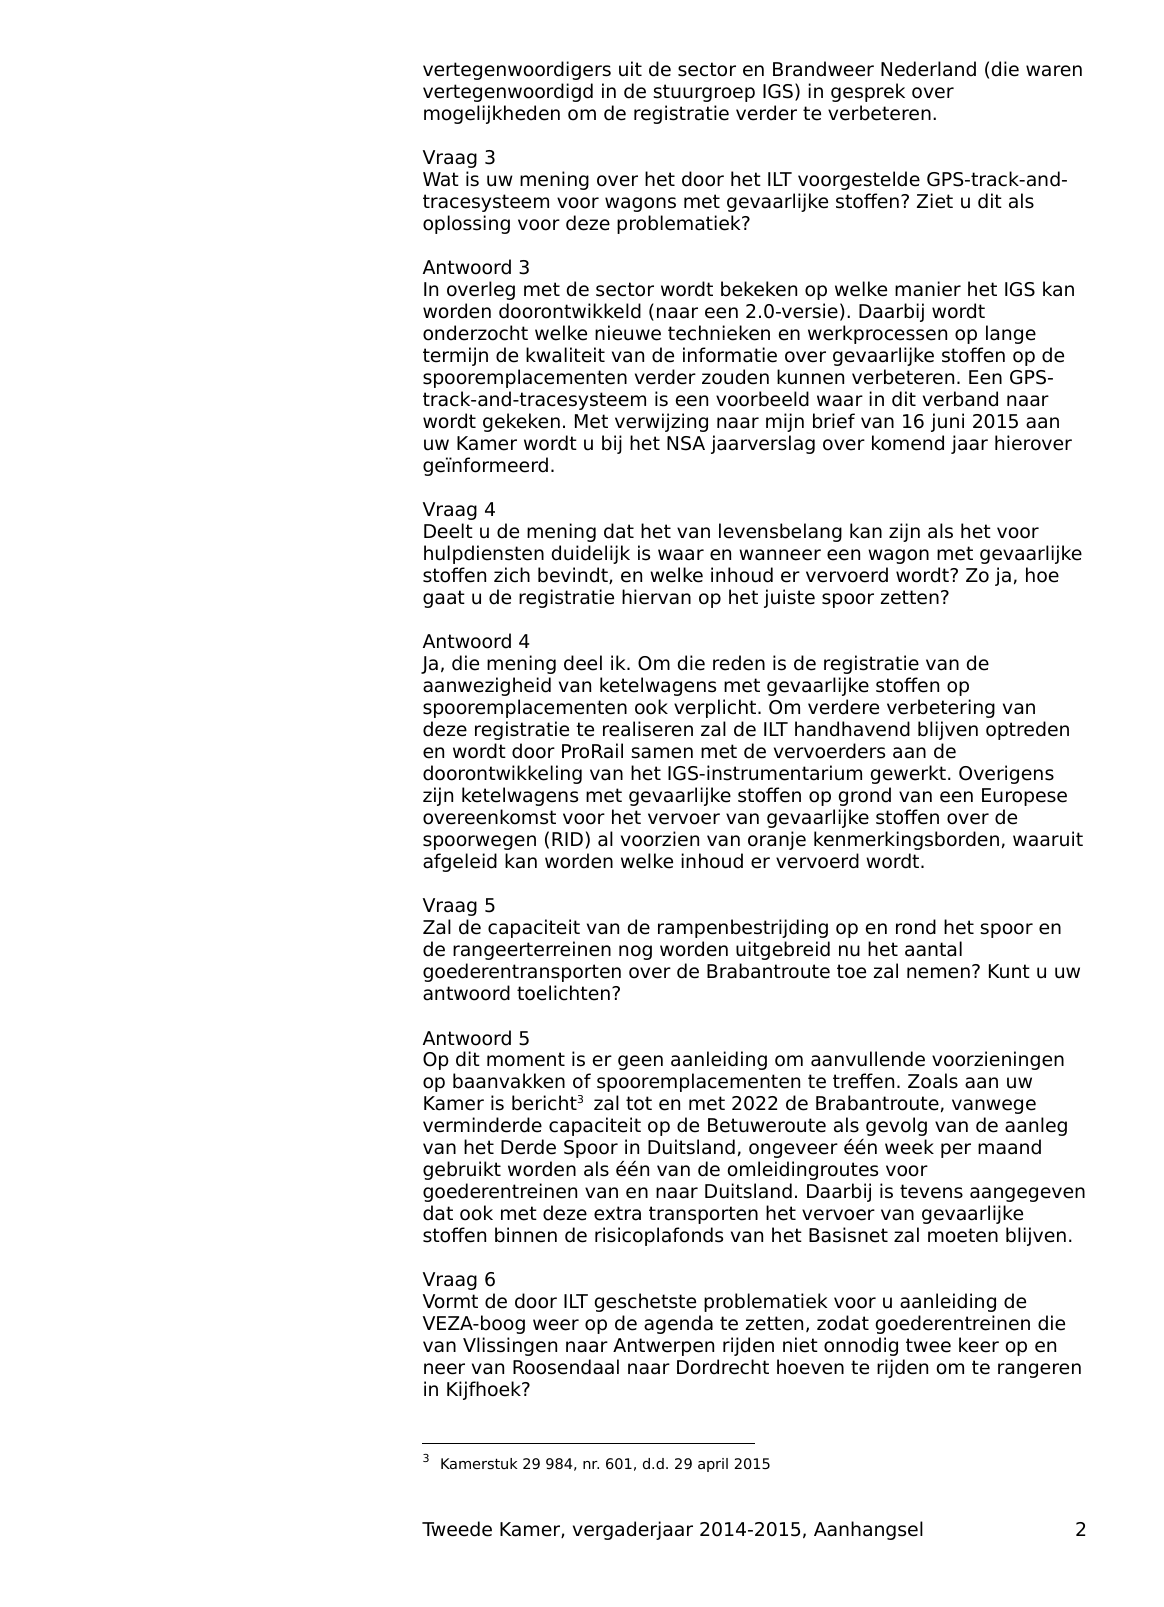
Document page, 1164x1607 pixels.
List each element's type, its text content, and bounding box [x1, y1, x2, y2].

text Op dit moment is er geen aanleiding om aanvullende voorzieningen op baanvakken of spooremplacementen te treffen. Zoals aan uw Kamer is bericht zal tot en met 2022 de Brabantroute, vanwege verminderde capaciteit op de Betuweroute als gevolg van de aanleg van het Derde Spoor in Duitsland, ongeveer één week per maand gebruikt worden als één van de omleidingroutes voor goederentreinen van en naar Duitsland. Daarbij is tevens aangegeven dat ook met deze extra transporten het vervoer van gevaarlijke stoffen binnen de risicoplafonds van het Basisnet zal moeten blijven. [422, 1049, 1087, 1247]
text Vormt de door ILT geschetste problematiek voor u aanleiding de VEZA-boog weer op de agenda te zetten, zodat goederentreinen die van Vlissingen naar Antwerpen rijden niet onnodig twee keer op en neer van Roosendaal naar Dordrecht hoeven te rijden om te rangeren in Kijfhoek? [422, 1291, 1087, 1401]
text Vraag 5 [422, 895, 1087, 917]
text Vraag 6 [422, 1269, 1087, 1291]
text Antwoord 4 [422, 631, 1087, 653]
text In overleg met de sector wordt bekeken op welke manier het IGS kan worden doorontwikkeld (naar een 2.0-versie). Daarbij wordt onderzocht welke nieuwe technieken en werkprocessen op lange termijn de kwaliteit van de informatie over gevaarlijke stoffen op de spooremplacementen verder zouden kunnen verbeteren. Een GPS-track-and-tracesysteem is een voorbeeld waar in dit verband naar wordt gekeken. Met verwijzing naar mijn brief van 16 juni 2015 aan uw Kamer wordt u bij het NSA jaarverslag over komend jaar hierover geïnformeerd. [422, 279, 1087, 477]
text Ja, die mening deel ik. Om die reden is de registratie van de aanwezigheid van ketelwagens met gevaarlijke stoffen op spooremplacementen ook verplicht. Om verdere verbetering van deze registratie te realiseren zal de ILT handhavend blijven optreden en wordt door ProRail samen met de vervoerders aan de doorontwikkeling van het IGS-instrumentarium gewerkt. Overigens zijn ketelwagens met gevaarlijke stoffen op grond van een Europese overeenkomst voor het vervoer van gevaarlijke stoffen over de spoorwegen (RID) al voorzien van oranje kenmerkingsborden, waaruit afgeleid kan worden welke inhoud er vervoerd wordt. [422, 653, 1087, 873]
text Wat is uw mening over het door het ILT voorgestelde GPS-track-and-tracesysteem voor wagons met gevaarlijke stoffen? Ziet u dit als oplossing voor deze problematiek? [422, 169, 1087, 235]
text Kamerstuk 29 984, nr. 601, d.d. 29 april 2015 [422, 1452, 1087, 1474]
text Vraag 3 [422, 147, 1087, 169]
text vertegenwoordigers uit de sector en Brandweer Nederland (die waren vertegenwoordigd in de stuurgroep IGS) in gesprek over mogelijkheden om de registratie verder te verbeteren. [422, 59, 1087, 125]
text Deelt u de mening dat het van levensbelang kan zijn als het voor hulpdiensten duidelijk is waar en wanneer een wagon met gevaarlijke stoffen zich bevindt, en welke inhoud er vervoerd wordt? Zo ja, hoe gaat u de registratie hiervan op het juiste spoor zetten? [422, 521, 1087, 609]
text Zal de capaciteit van de rampenbestrijding op en rond het spoor en de rangeerterreinen nog worden uitgebreid nu het aantal goederentransporten over de Brabantroute toe zal nemen? Kunt u uw antwoord toelichten? [422, 917, 1087, 1005]
text Vraag 4 [422, 499, 1087, 521]
text Antwoord 3 [422, 257, 1087, 279]
text Antwoord 5 [422, 1027, 1087, 1049]
